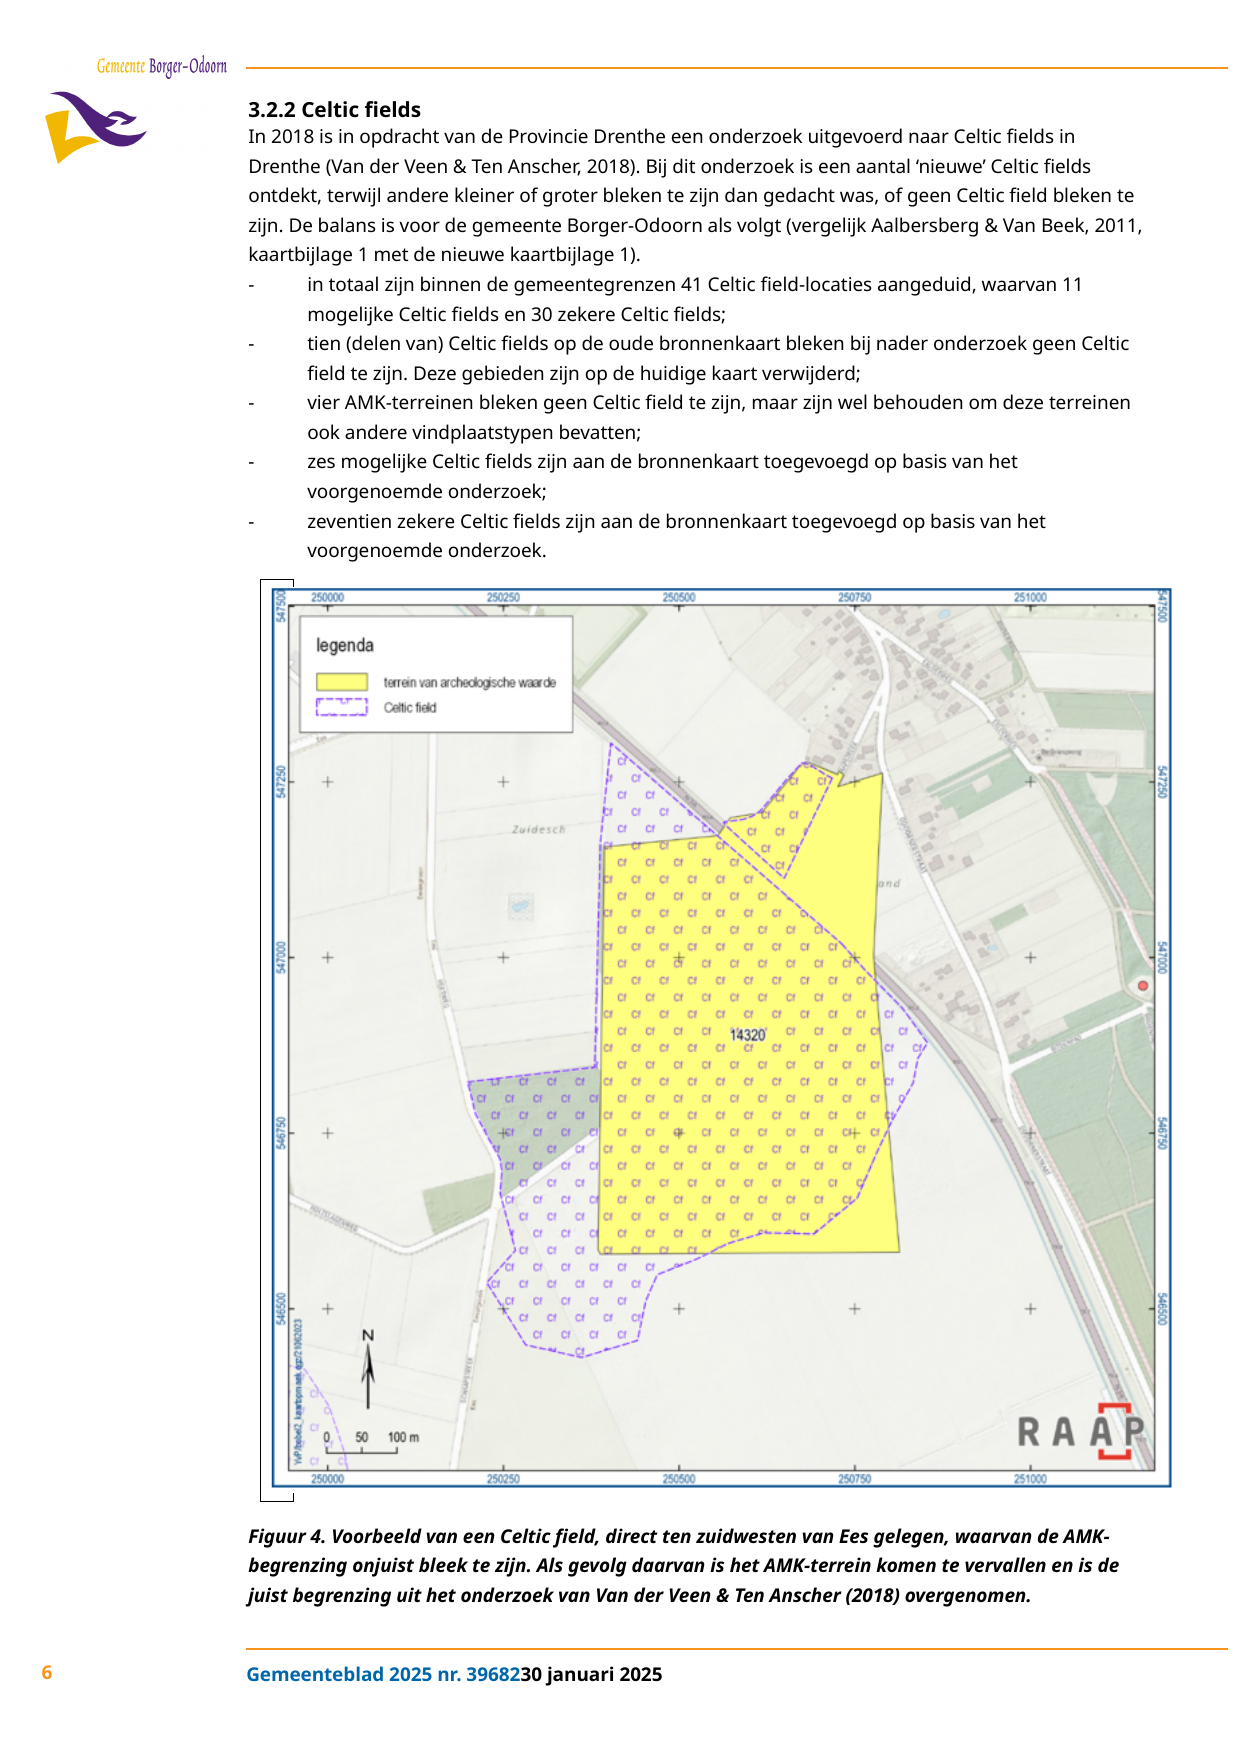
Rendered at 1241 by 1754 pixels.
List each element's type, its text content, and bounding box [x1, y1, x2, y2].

list in totaal zijn binnen de gemeentegrenzen 41 Celtic field-locaties aangeduid, waarvan 11 mogelijke Celtic fields en 30 zekere Celtic fields; [248, 271, 1152, 326]
picture [268, 587, 1173, 1493]
list tien (delen van) Celtic fields op de oude bronnenkaart bleken bij nader onderzoek geen Celtic field te zijn. Deze gebieden zijn op de huidige kaart verwijderd; [248, 330, 1152, 386]
list zes mogelijke Celtic fields zijn aan de bronnenkaart toegevoegd op basis van het voorgenoemde onderzoek; [248, 449, 1152, 504]
list vier AMK-terreinen bleken geen Celtic field te zijn, maar zijn wel behouden om deze terreinen ook andere vindplaatstypen bevatten; [248, 389, 1152, 445]
text 3.2.2 Celtic fields [248, 95, 1152, 123]
text In 2018 is in opdracht van de Provincie Drenthe een onderzoek uitgevoerd naar Celtic fields in Drenthe (Van der Veen & Ten Anscher, 2018). Bij dit onderzoek is een aantal ‘nieuwe’ Celtic fields ontdekt, terwijl andere kleiner of groter bleken te zijn dan gedacht was, of geen Celtic field bleken te zijn. De balans is voor de gemeente Borger-Odoorn als volgt (vergelijk Aalbersberg & Van Beek, 2011, kaartbijlage 1 met de nieuwe kaartbijlage 1). [248, 123, 1152, 267]
text Figuur 4. Voorbeeld van een Celtic field, direct ten zuidwesten van Ees gelegen, waarvan de AMK-begrenzing onjuist bleek te zijn. Als gevolg daarvan is het AMK-terrein komen te vervallen en is de juist begrenzing uit het onderzoek van Van der Veen & Ten Anscher (2018) overgenomen. [248, 1523, 1152, 1608]
picture [41, 47, 231, 172]
list zeventien zekere Celtic fields zijn aan de bronnenkaart toegevoegd op basis van het voorgenoemde onderzoek. [248, 508, 1152, 563]
